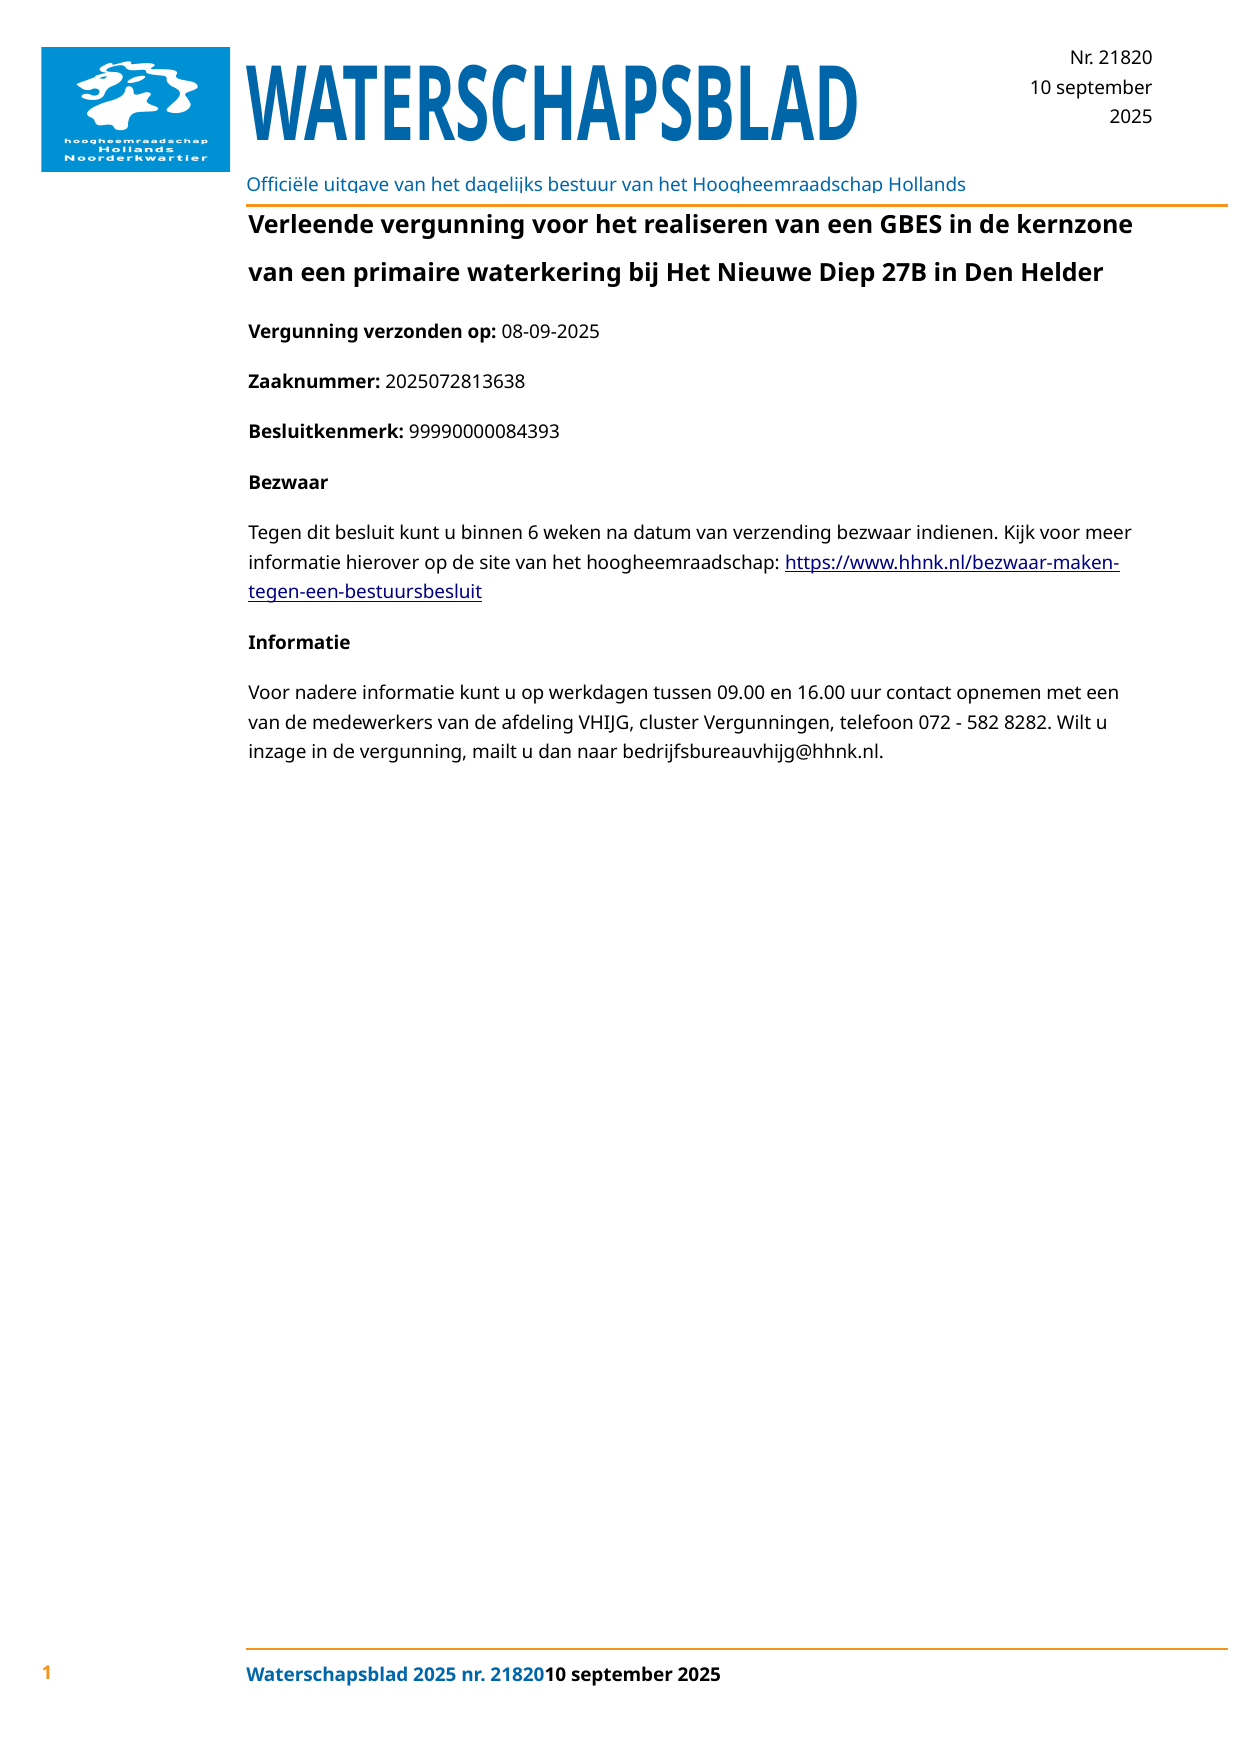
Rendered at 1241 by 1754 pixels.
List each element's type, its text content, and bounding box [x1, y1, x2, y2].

text Informatie [248, 629, 1152, 655]
picture [78, 64, 122, 99]
picture [88, 87, 157, 130]
text Besluitkenmerk: 99990000084393 [248, 419, 1152, 444]
text Zaaknummer: 2025072813638 [248, 368, 1152, 394]
text Tegen dit besluit kunt u binnen 6 weken na datum van verzending bezwaar indienen. Kijk voor meer informatie hierover op de site van het hoogheemraadschap: https://www.hhnk.nl/bezwaar-maken-tegen-een-bestuursbesluit [248, 519, 1152, 604]
text Voor nadere informatie kunt u op werkdagen tussen 09.00 en 16.00 uur contact opnemen met een van de medewerkers van de afdeling VHIJG, cluster Vergunningen, telefoon 072 - 582 8282. Wilt u inzage in de vergunning, mailt u dan naar bedrijfsbureauvhijg@hhnk.nl. [248, 679, 1152, 764]
text Verleende vergunning voor het realiseren van een GBES in de kernzone van een primaire waterkering bij Het Nieuwe Diep 27B in Den Helder [248, 207, 1152, 288]
picture [129, 76, 144, 82]
picture [118, 62, 197, 112]
text Bezwaar [248, 469, 1152, 495]
text Vergunning verzonden op: 08-09-2025 [248, 318, 1152, 344]
